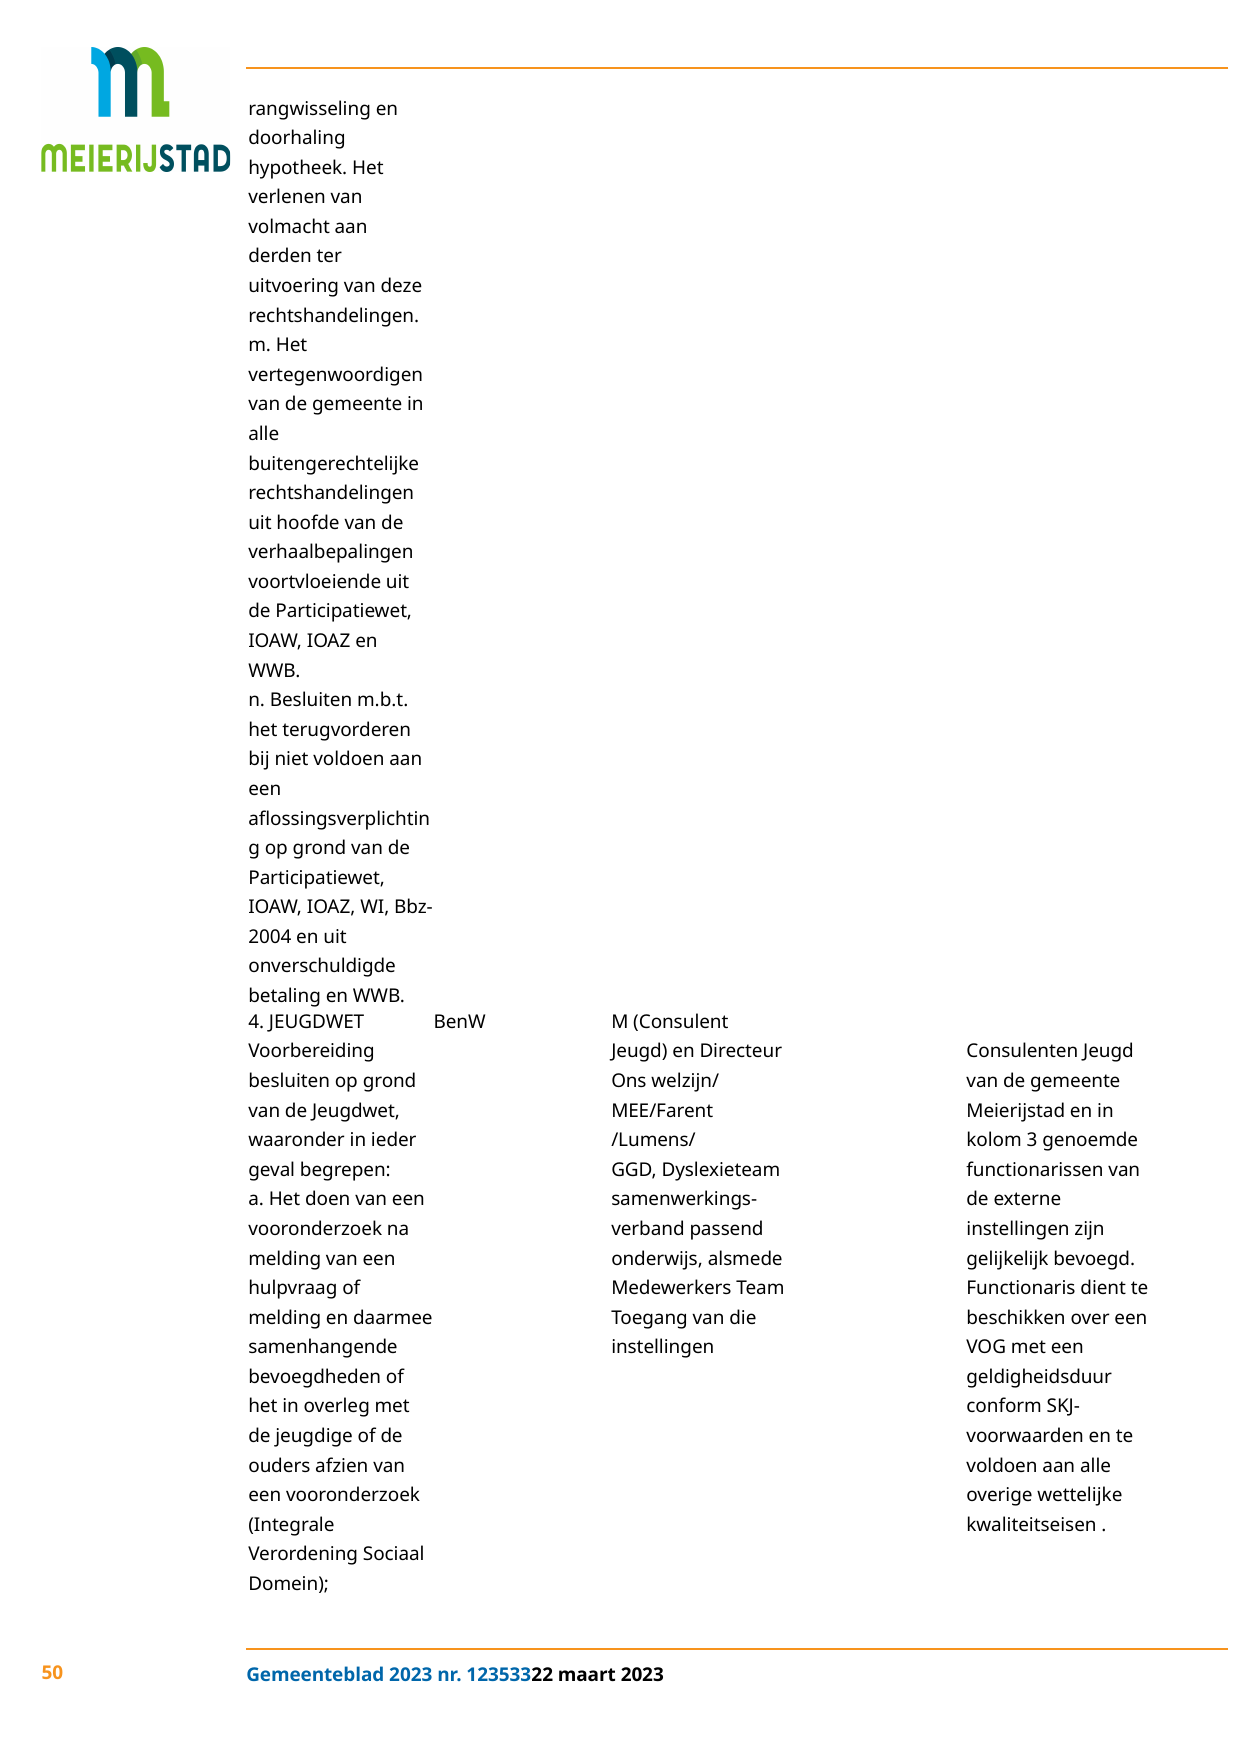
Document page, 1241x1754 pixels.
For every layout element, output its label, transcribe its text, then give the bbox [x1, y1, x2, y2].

table_cell rangwisseling en doorhaling hypotheek. Het verlenen van volmacht aan derden ter uitvoering van deze rechtshandelingen. m. Het vertegenwoordigen van de gemeente in alle buitengerechtelijke rechtshandelingen uit hoofde van de verhaalbepalingen voortvloeiende uit de Participatiewet, IOAW, IOAZ en WWB. n. Besluiten m.b.t. het terugvorderen bij niet voldoen aan een aflossingsverplichting op grond van de Participatiewet, IOAW, IOAZ, WI, Bbz-2004 en uit onverschuldigde betaling en WWB. [248, 95, 433, 1008]
table_cell [611, 95, 788, 1008]
table_cell BenW [433, 1008, 611, 1596]
table_cell Consulenten Jeugd van de gemeente Meierijstad en in kolom 3 genoemde functionarissen van de externe instellingen zijn gelijkelijk bevoegd. Functionaris dient te beschikken over een VOG met een geldigheidsduur conform SKJ-voorwaarden en te voldoen aan alle overige wettelijke kwaliteitseisen . [966, 1008, 1152, 1596]
picture [41, 47, 231, 172]
table_cell [789, 1008, 966, 1596]
table_cell 4. JEUGDWET Voorbereiding besluiten op grond van de Jeugdwet, waaronder in ieder geval begrepen: a. Het doen van een vooronderzoek na melding van een hulpvraag of melding en daarmee samenhangende bevoegdheden of het in overleg met de jeugdige of de ouders afzien van een vooronderzoek (Integrale Verordening Sociaal Domein); [248, 1008, 433, 1596]
table_cell [789, 95, 966, 1008]
table_cell [966, 95, 1152, 1008]
table_cell M (Consulent Jeugd) en Directeur Ons welzijn/ MEE/Farent /Lumens/ GGD, Dyslexieteam samenwerkings-verband passend onderwijs, alsmede Medewerkers Team Toegang van die instellingen [611, 1008, 788, 1596]
table_cell [433, 95, 611, 1008]
